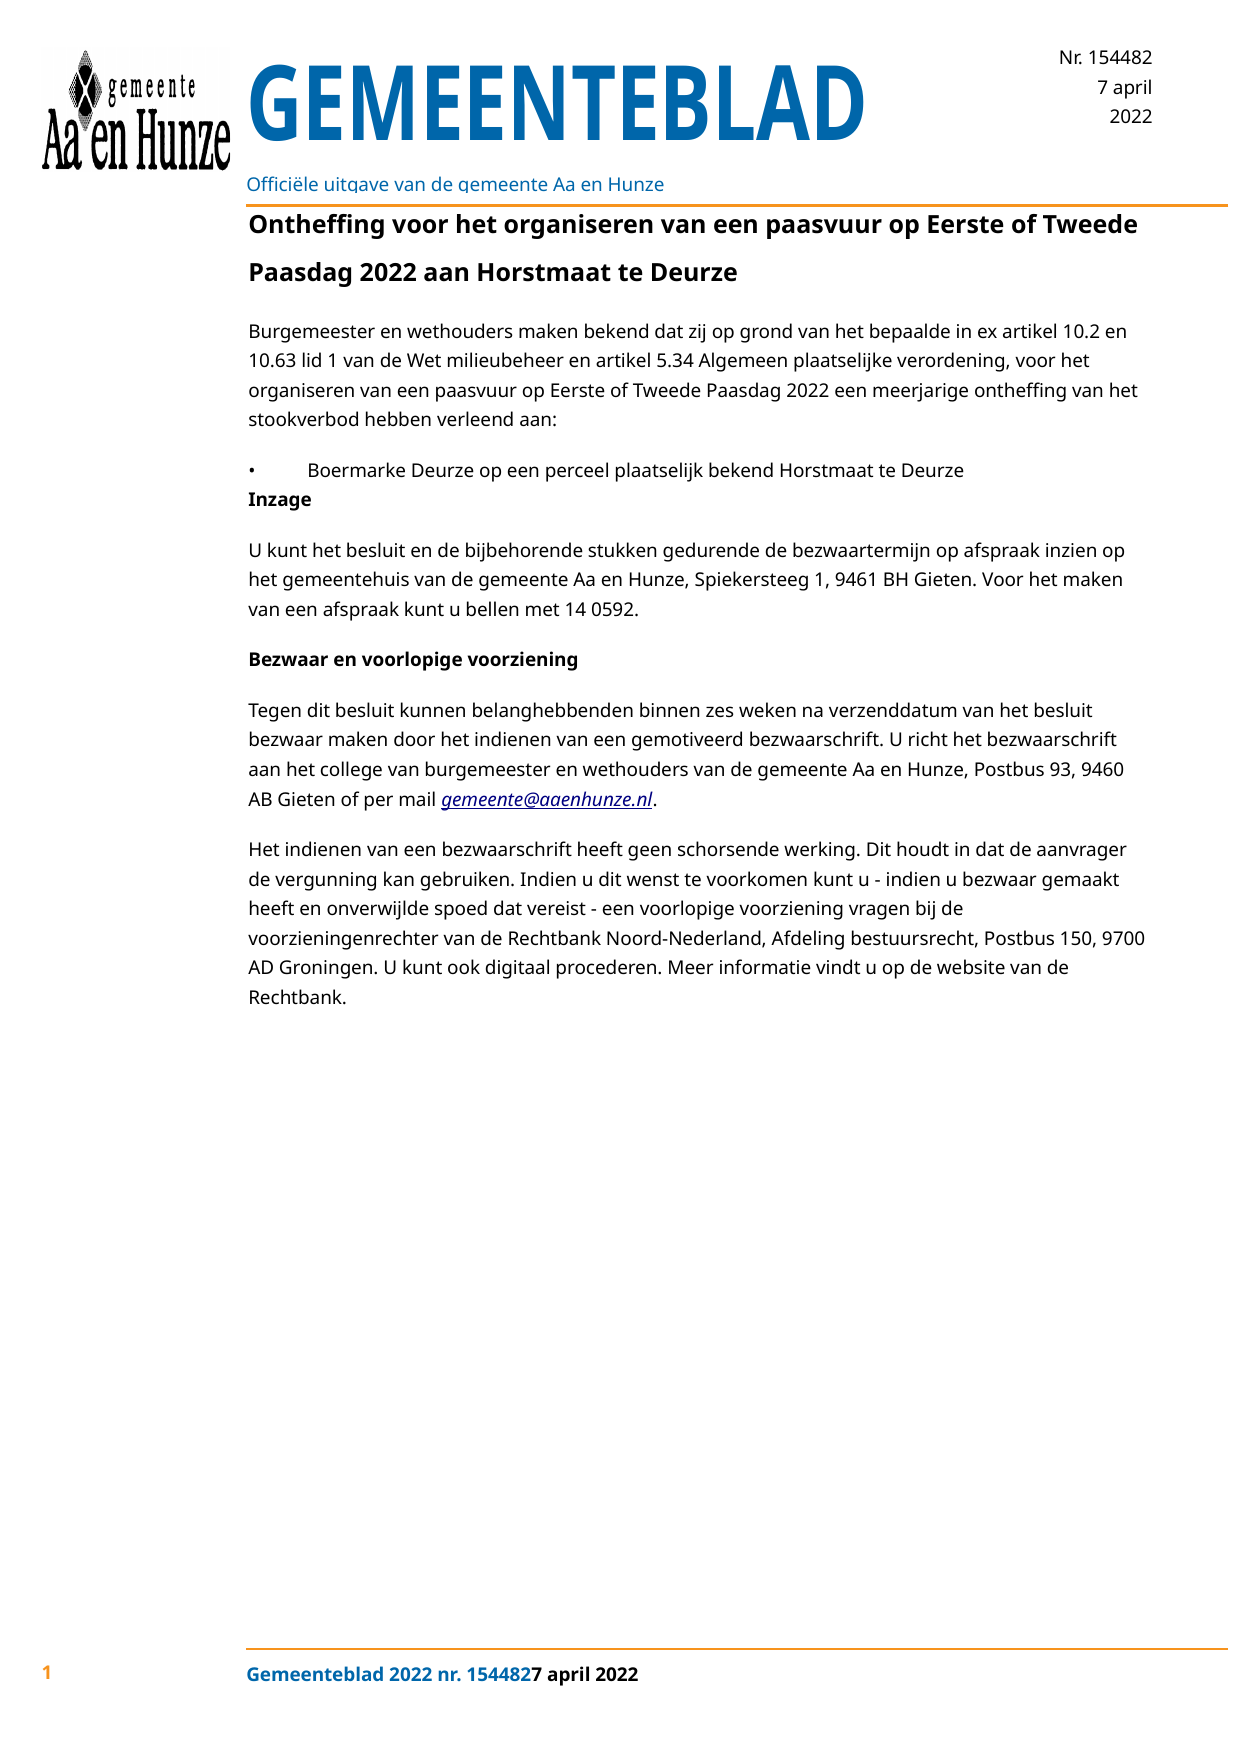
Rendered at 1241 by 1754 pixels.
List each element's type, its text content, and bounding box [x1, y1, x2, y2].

text Ontheffing voor het organiseren van een paasvuur op Eerste of Tweede Paasdag 2022 aan Horstmaat te Deurze [248, 207, 1152, 288]
picture [41, 47, 231, 172]
text U kunt het besluit en de bijbehorende stukken gedurende de bezwaartermijn op afspraak inzien op het gemeentehuis van de gemeente Aa en Hunze, Spiekersteeg 1, 9461 BH Gieten. Voor het maken van een afspraak kunt u bellen met 14 0592. [248, 537, 1152, 622]
text Burgemeester en wethouders maken bekend dat zij op grond van het bepaalde in ex artikel 10.2 en 10.63 lid 1 van de Wet milieubeheer en artikel 5.34 Algemeen plaatselijke verordening, voor het organiseren van een paasvuur op Eerste of Tweede Paasdag 2022 een meerjarige ontheffing van het stookverbod hebben verleend aan: [248, 318, 1152, 432]
text Het indienen van een bezwaarschrift heeft geen schorsende werking. Dit houdt in dat de aanvrager de vergunning kan gebruiken. Indien u dit wenst te voorkomen kunt u - indien u bezwaar gemaakt heeft en onverwijlde spoed dat vereist - een voorlopige voorziening vragen bij de voorzieningenrechter van de Rechtbank Noord-Nederland, Afdeling bestuursrecht, Postbus 150, 9700 AD Groningen. U kunt ook digitaal procederen. Meer informatie vindt u op de website van de Rechtbank. [248, 836, 1152, 1010]
list Boermarke Deurze op een perceel plaatselijk bekend Horstmaat te Deurze [248, 457, 1152, 483]
text Inzage [248, 487, 1152, 512]
text Tegen dit besluit kunnen belanghebbenden binnen zes weken na verzenddatum van het besluit bezwaar maken door het indienen van een gemotiveerd bezwaarschrift. U richt het bezwaarschrift aan het college van burgemeester en wethouders van de gemeente Aa en Hunze, Postbus 93, 9460 AB Gieten of per mail gemeente@aaenhunze.nl. [248, 697, 1152, 812]
text Bezwaar en voorlopige voorziening [248, 647, 1152, 672]
